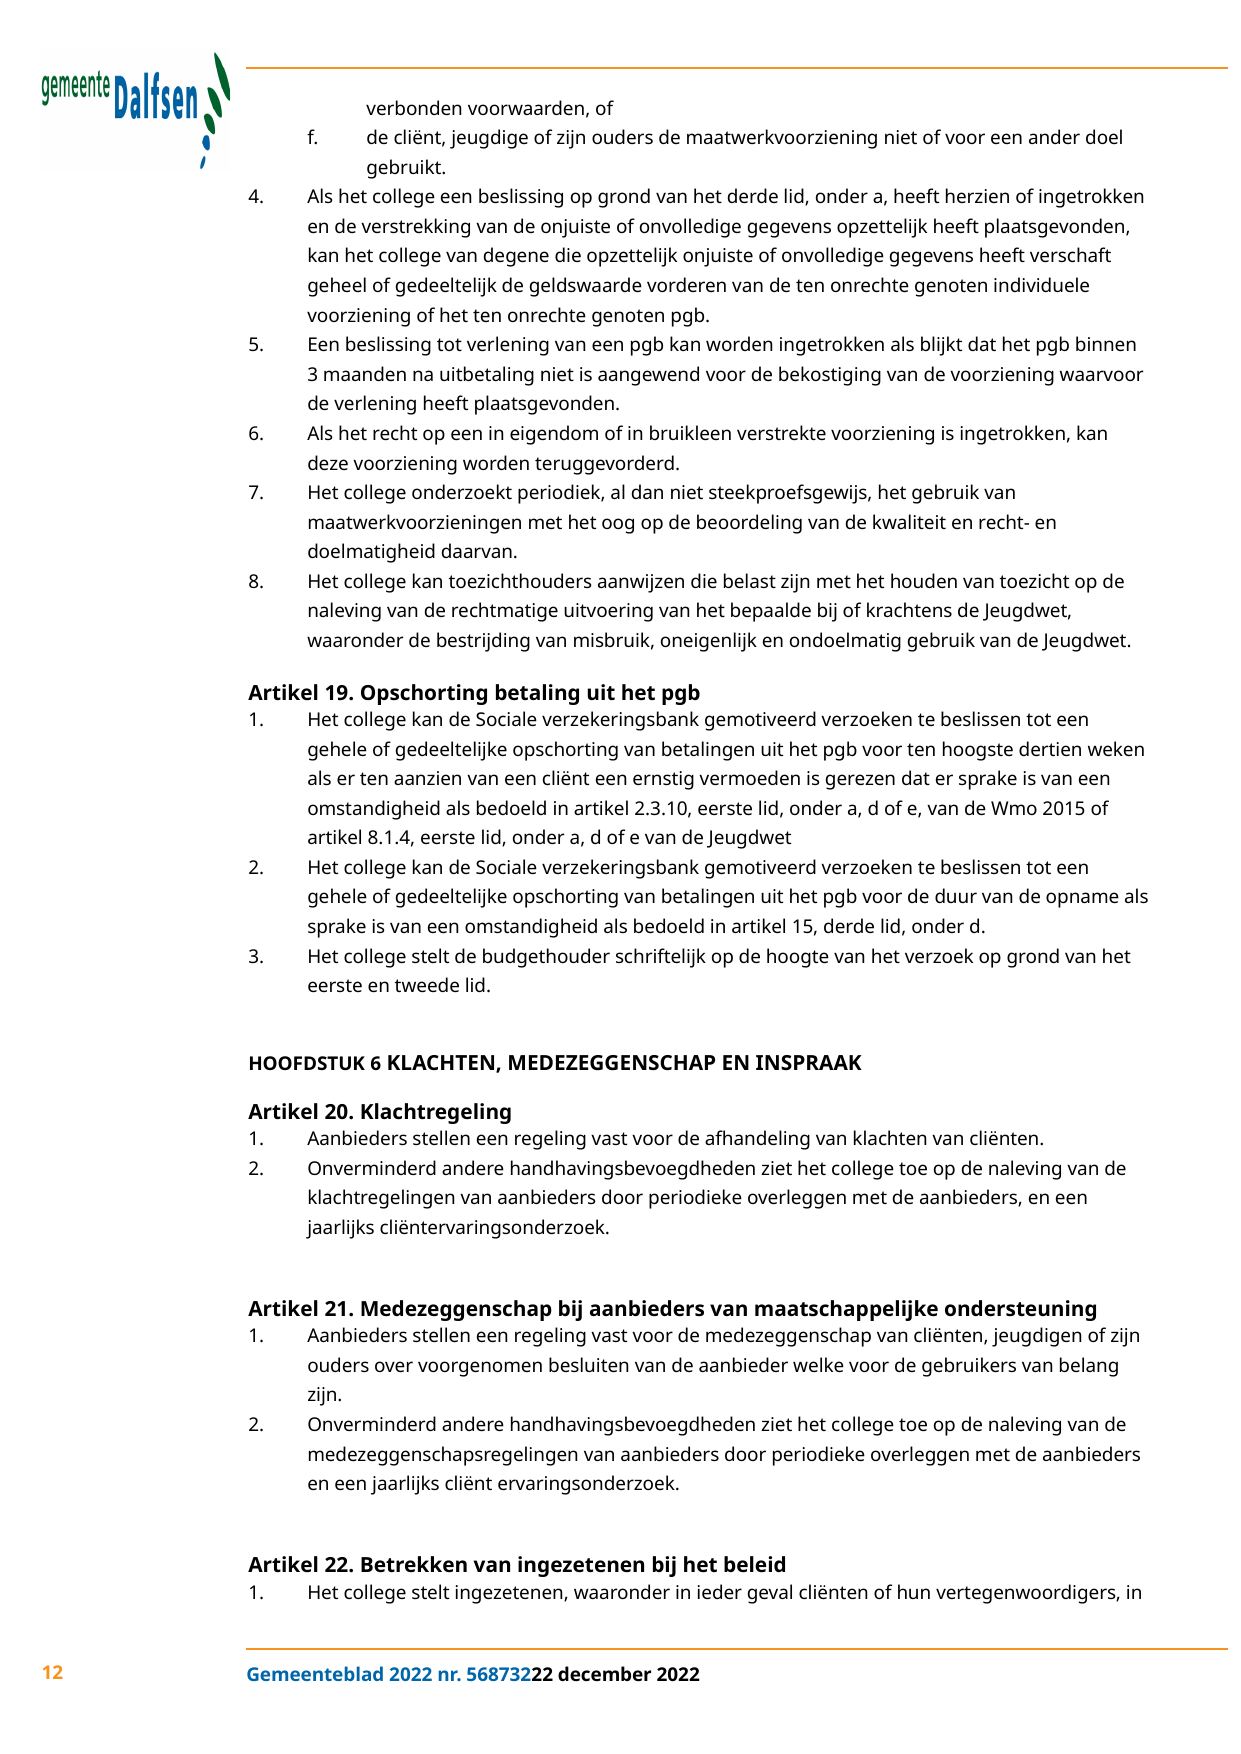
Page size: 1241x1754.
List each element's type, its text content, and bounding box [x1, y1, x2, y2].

list Aanbieders stellen een regeling vast voor de medezeggenschap van cliënten, jeugdigen of zijn ouders over voorgenomen besluiten van de aanbieder welke voor de gebruikers van belang zijn. [248, 1322, 1152, 1407]
text Artikel 21. Medezeggenschap bij aanbieders van maatschappelijke ondersteuning [248, 1294, 1152, 1322]
list Het college kan de Sociale verzekeringsbank gemotiveerd verzoeken te beslissen tot een gehele of gedeeltelijke opschorting van betalingen uit het pgb voor de duur van de opname als sprake is van een omstandigheid als bedoeld in artikel 15, derde lid, onder d. [248, 854, 1152, 939]
picture [41, 47, 231, 172]
list Het college kan de Sociale verzekeringsbank gemotiveerd verzoeken te beslissen tot een gehele of gedeeltelijke opschorting van betalingen uit het pgb voor ten hoogste dertien weken als er ten aanzien van een cliënt een ernstig vermoeden is gerezen dat er sprake is van een omstandigheid als bedoeld in artikel 2.3.10, eerste lid, onder a, d of e, van de Wmo 2015 of artikel 8.1.4, eerste lid, onder a, d of e van de Jeugdwet [248, 706, 1152, 850]
text Artikel 19. Opschorting betaling uit het pgb [248, 678, 1152, 706]
text HOOFDSTUK 6 KLACHTEN, MEDEZEGGENSCHAP EN INSPRAAK [248, 1048, 1152, 1076]
list Aanbieders stellen een regeling vast voor de afhandeling van klachten van cliënten. [248, 1125, 1152, 1151]
list Als het recht op een in eigendom of in bruikleen verstrekte voorziening is ingetrokken, kan deze voorziening worden teruggevorderd. [248, 420, 1152, 476]
list Onverminderd andere handhavingsbevoegdheden ziet het college toe op de naleving van de klachtregelingen van aanbieders door periodieke overleggen met de aanbieders, en een jaarlijks cliëntervaringsonderzoek. [248, 1155, 1152, 1240]
list Het college kan toezichthouders aanwijzen die belast zijn met het houden van toezicht op de naleving van de rechtmatige uitvoering van het bepaalde bij of krachtens de Jeugdwet, waaronder de bestrijding van misbruik, oneigenlijk en ondoelmatig gebruik van de Jeugdwet. [248, 568, 1152, 653]
list Onverminderd andere handhavingsbevoegdheden ziet het college toe op de naleving van de medezeggenschapsregelingen van aanbieders door periodieke overleggen met de aanbieders en een jaarlijks cliënt ervaringsonderzoek. [248, 1411, 1152, 1496]
list Een beslissing tot verlening van een pgb kan worden ingetrokken als blijkt dat het pgb binnen 3 maanden na uitbetaling niet is aangewend voor de bekostiging van de voorziening waarvoor de verlening heeft plaatsgevonden. [248, 331, 1152, 416]
list Het college stelt de budgethouder schriftelijk op de hoogte van het verzoek op grond van het eerste en tweede lid. [248, 943, 1152, 998]
list verbonden voorwaarden, of [307, 95, 1152, 121]
list de cliënt, jeugdige of zijn ouders de maatwerkvoorziening niet of voor een ander doel gebruikt. [307, 124, 1152, 180]
list Het college stelt ingezetenen, waaronder in ieder geval cliënten of hun vertegenwoordigers, in [248, 1579, 1152, 1604]
list Het college onderzoekt periodiek, al dan niet steekproefsgewijs, het gebruik van maatwerkvoorzieningen met het oog op de beoordeling van de kwaliteit en recht- en doelmatigheid daarvan. [248, 479, 1152, 564]
text Artikel 20. Klachtregeling [248, 1097, 1152, 1125]
text Artikel 22. Betrekken van ingezetenen bij het beleid [248, 1550, 1152, 1579]
list Als het college een beslissing op grond van het derde lid, onder a, heeft herzien of ingetrokken en de verstrekking van de onjuiste of onvolledige gegevens opzettelijk heeft plaatsgevonden, kan het college van degene die opzettelijk onjuiste of onvolledige gegevens heeft verschaft geheel of gedeeltelijk de geldswaarde vorderen van de ten onrechte genoten individuele voorziening of het ten onrechte genoten pgb. [248, 183, 1152, 328]
